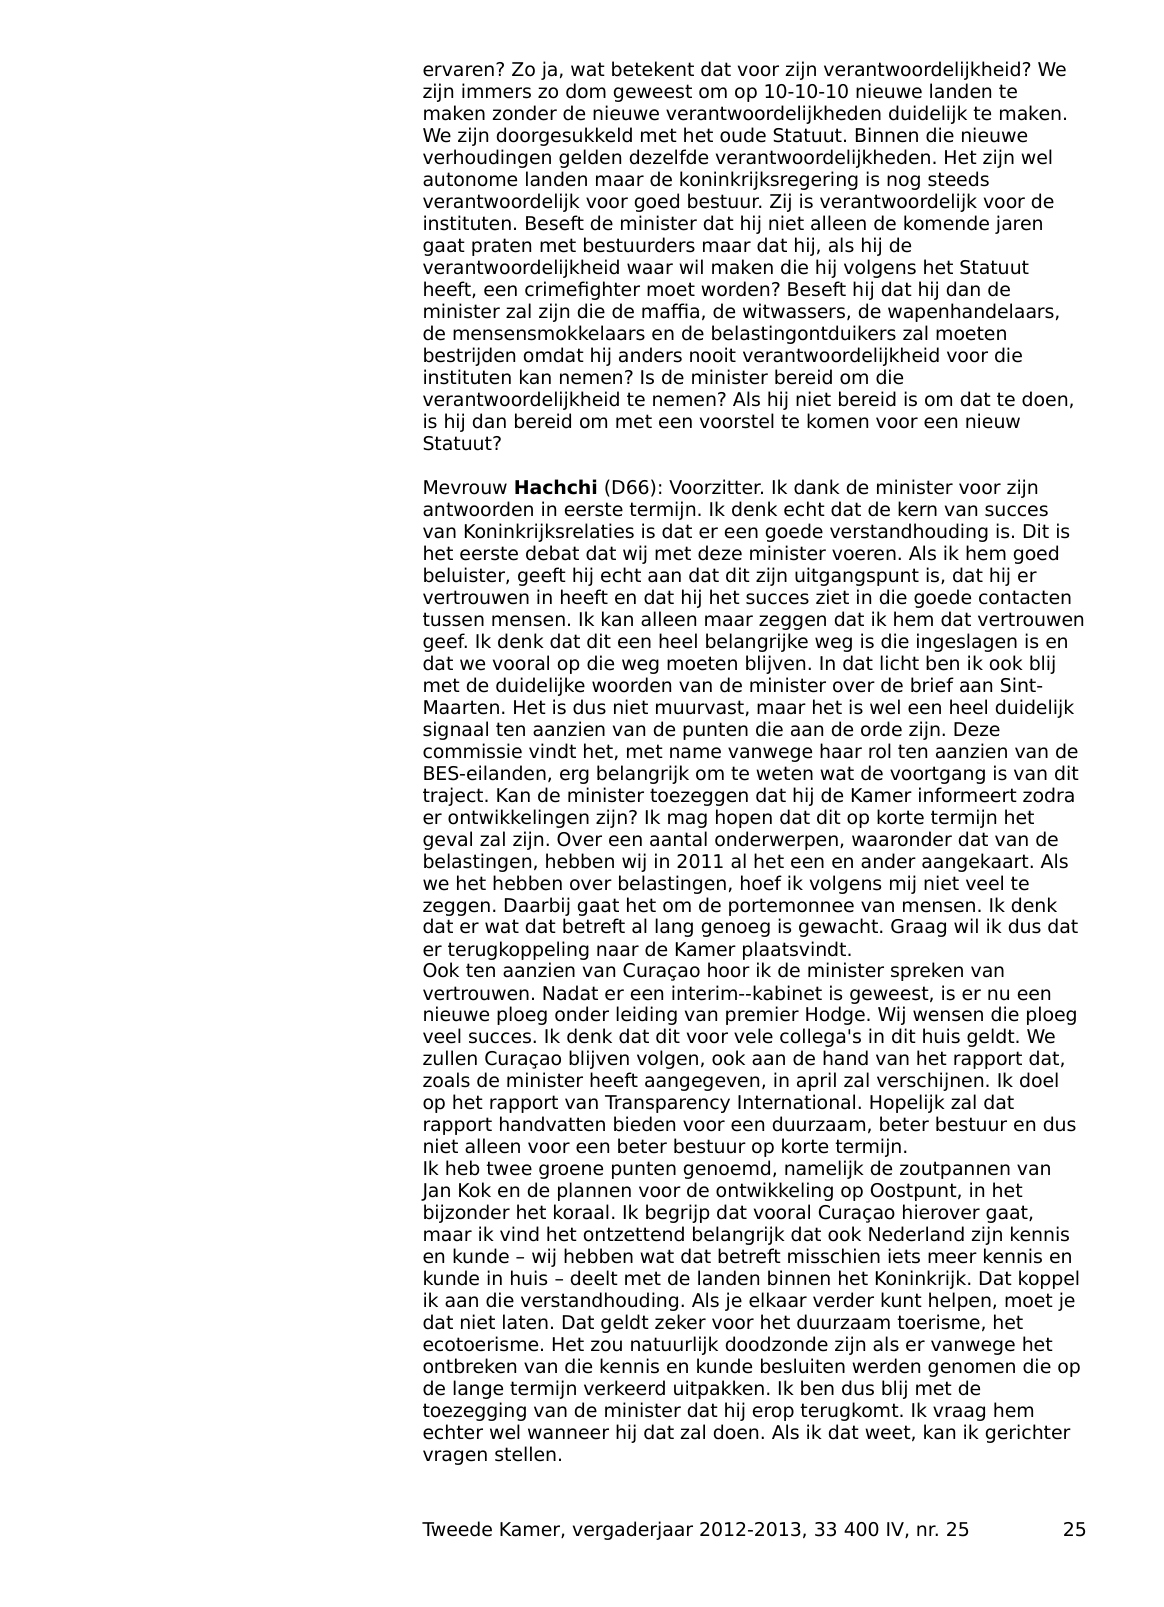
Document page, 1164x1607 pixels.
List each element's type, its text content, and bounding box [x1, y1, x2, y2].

text Ook ten aanzien van Curaçao hoor ik de minister spreken van vertrouwen. Nadat er een interim--kabinet is geweest, is er nu een nieuwe ploeg onder leiding van premier Hodge. Wij wensen die ploeg veel succes. Ik denk dat dit voor vele collega's in dit huis geldt. We zullen Curaçao blijven volgen, ook aan de hand van het rapport dat, zoals de minister heeft aangegeven, in april zal verschijnen. Ik doel op het rapport van Transparency International. Hopelijk zal dat rapport handvatten bieden voor een duurzaam, beter bestuur en dus niet alleen voor een beter bestuur op korte termijn. [422, 960, 1087, 1158]
text ervaren? Zo ja, wat betekent dat voor zijn verantwoordelijkheid? We zijn immers zo dom geweest om op 10-10-10 nieuwe landen te maken zonder de nieuwe verantwoordelijkheden duidelijk te maken. We zijn doorgesukkeld met het oude Statuut. Binnen die nieuwe verhoudingen gelden dezelfde verantwoordelijkheden. Het zijn wel autonome landen maar de koninkrijksregering is nog steeds verantwoordelijk voor goed bestuur. Zij is verantwoordelijk voor de instituten. Beseft de minister dat hij niet alleen de komende jaren gaat praten met bestuurders maar dat hij, als hij de verantwoordelijkheid waar wil maken die hij volgens het Statuut heeft, een crimefighter moet worden? Beseft hij dat hij dan de minister zal zijn die de maffia, de witwassers, de wapenhandelaars, de mensensmokkelaars en de belastingontduikers zal moeten bestrijden omdat hij anders nooit verantwoordelijkheid voor die instituten kan nemen? Is de minister bereid om die verantwoordelijkheid te nemen? Als hij niet bereid is om dat te doen, is hij dan bereid om met een voorstel te komen voor een nieuw Statuut? [422, 59, 1087, 455]
text Ik heb twee groene punten genoemd, namelijk de zoutpannen van Jan Kok en de plannen voor de ontwikkeling op Oostpunt, in het bijzonder het koraal. Ik begrijp dat vooral Curaçao hierover gaat, maar ik vind het ontzettend belangrijk dat ook Nederland zijn kennis en kunde – wij hebben wat dat betreft misschien iets meer kennis en kunde in huis – deelt met de landen binnen het Koninkrijk. Dat koppel ik aan die verstandhouding. Als je elkaar verder kunt helpen, moet je dat niet laten. Dat geldt zeker voor het duurzaam toerisme, het ecotoerisme. Het zou natuurlijk doodzonde zijn als er vanwege het ontbreken van die kennis en kunde besluiten werden genomen die op de lange termijn verkeerd uitpakken. Ik ben dus blij met de toezegging van de minister dat hij erop terugkomt. Ik vraag hem echter wel wanneer hij dat zal doen. Als ik dat weet, kan ik gerichter vragen stellen. [422, 1158, 1087, 1466]
text Mevrouw Hachchi (D66): Voorzitter. Ik dank de minister voor zijn antwoorden in eerste termijn. Ik denk echt dat de kern van succes van Koninkrijksrelaties is dat er een goede verstandhouding is. Dit is het eerste debat dat wij met deze minister voeren. Als ik hem goed beluister, geeft hij echt aan dat dit zijn uitgangspunt is, dat hij er vertrouwen in heeft en dat hij het succes ziet in die goede contacten tussen mensen. Ik kan alleen maar zeggen dat ik hem dat vertrouwen geef. Ik denk dat dit een heel belangrijke weg is die ingeslagen is en dat we vooral op die weg moeten blijven. In dat licht ben ik ook blij met de duidelijke woorden van de minister over de brief aan Sint-Maarten. Het is dus niet muurvast, maar het is wel een heel duidelijk signaal ten aanzien van de punten die aan de orde zijn. Deze commissie vindt het, met name vanwege haar rol ten aanzien van de BES-eilanden, erg belangrijk om te weten wat de voortgang is van dit traject. Kan de minister toezeggen dat hij de Kamer informeert zodra er ontwikkelingen zijn? Ik mag hopen dat dit op korte termijn het geval zal zijn. Over een aantal onderwerpen, waaronder dat van de belastingen, hebben wij in 2011 al het een en ander aangekaart. Als we het hebben over belastingen, hoef ik volgens mij niet veel te zeggen. Daarbij gaat het om de portemonnee van mensen. Ik denk dat er wat dat betreft al lang genoeg is gewacht. Graag wil ik dus dat er terugkoppeling naar de Kamer plaatsvindt. [422, 477, 1087, 960]
